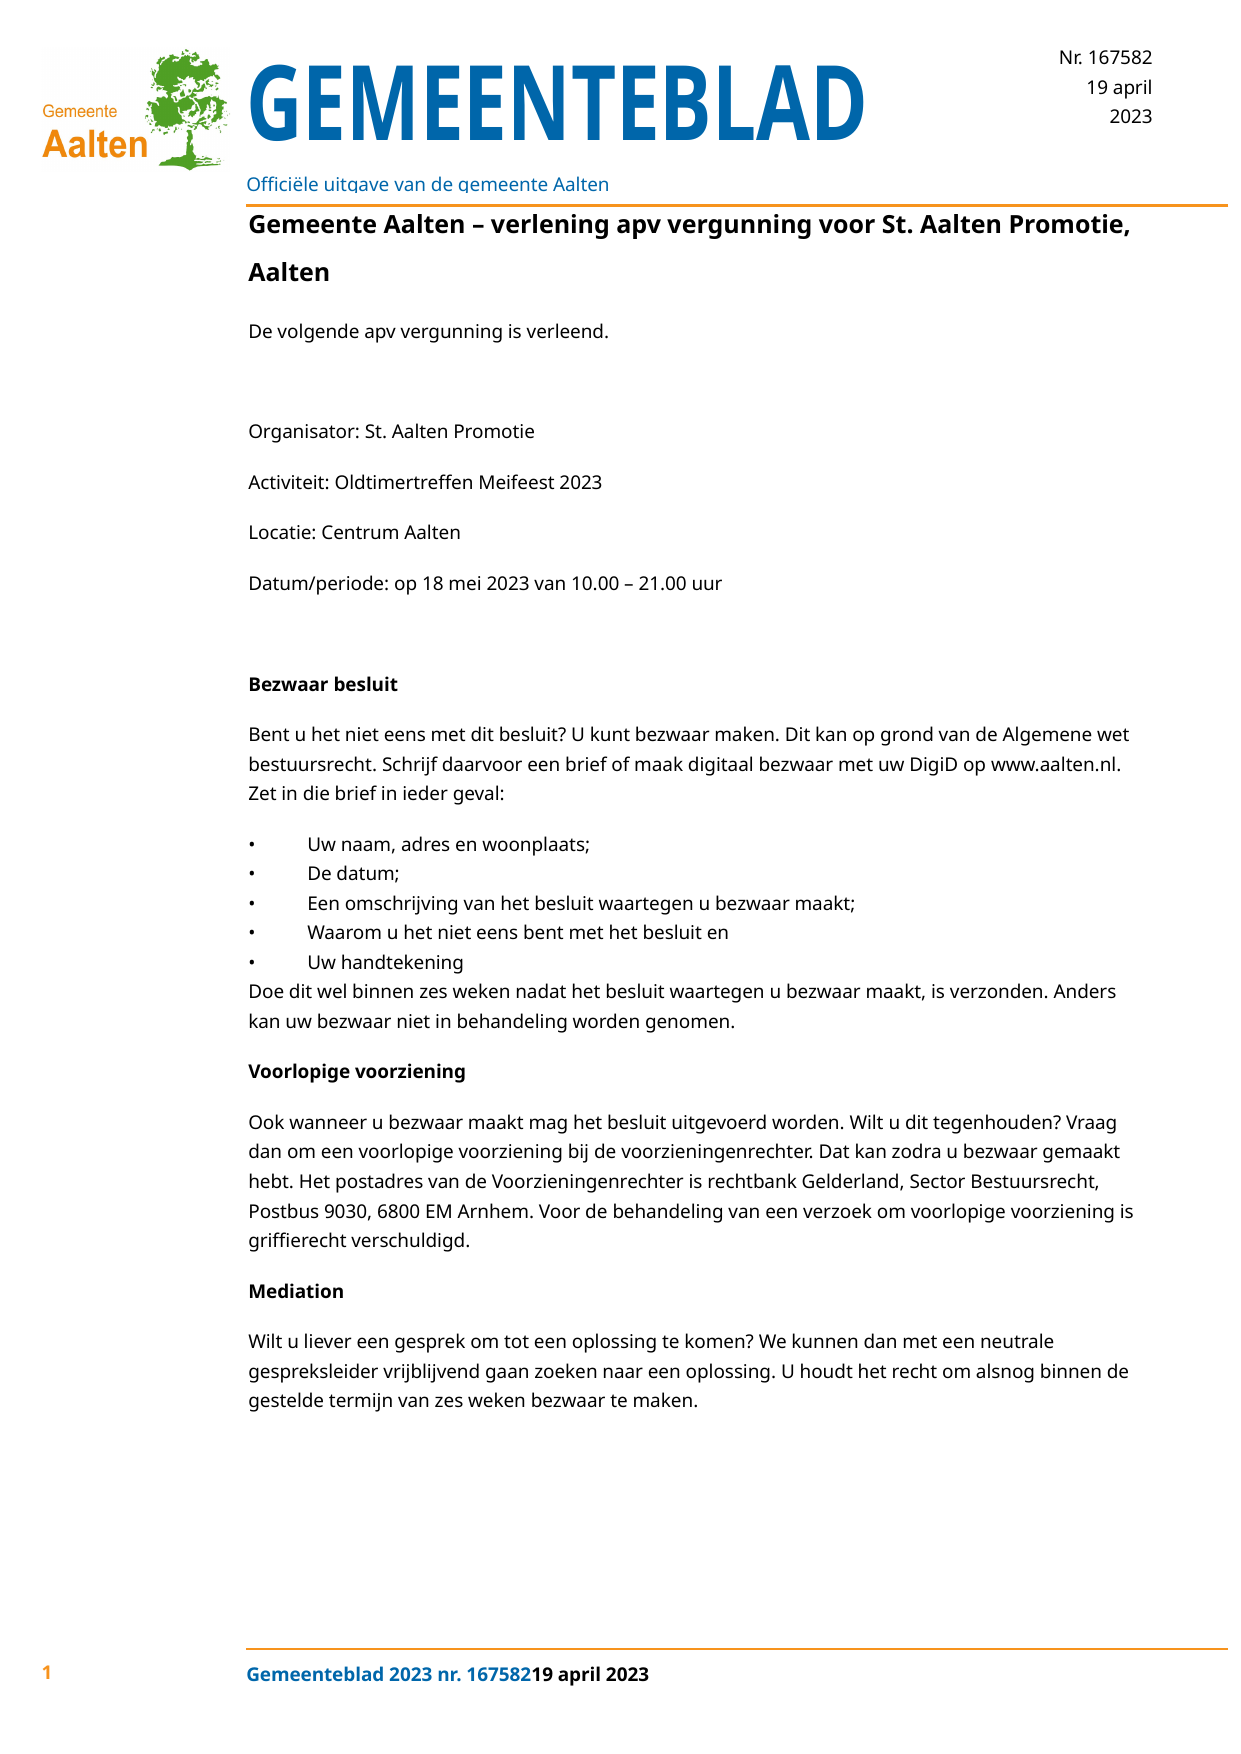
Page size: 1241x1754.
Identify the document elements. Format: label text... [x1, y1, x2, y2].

text Ook wanneer u bezwaar maakt mag het besluit uitgevoerd worden. Wilt u dit tegenhouden? Vraag dan om een voorlopige voorziening bij de voorzieningenrechter. Dat kan zodra u bezwaar gemaakt hebt. Het postadres van de Voorzieningenrechter is rechtbank Gelderland, Sector Bestuursrecht, Postbus 9030, 6800 EM Arnhem. Voor de behandeling van een verzoek om voorlopige voorziening is griffierecht verschuldigd. [248, 1109, 1152, 1253]
text Gemeente Aalten – verlening apv vergunning voor St. Aalten Promotie, Aalten [248, 207, 1152, 288]
text De volgende apv vergunning is verleend. [248, 318, 1152, 344]
text Mediation [248, 1278, 1152, 1304]
text Voorlopige voorziening [248, 1059, 1152, 1084]
text Wilt u liever een gesprek om tot een oplossing te komen? We kunnen dan met een neutrale gespreksleider vrijblijvend gaan zoeken naar een oplossing. U houdt het recht om alsnog binnen de gestelde termijn van zes weken bezwaar te maken. [248, 1328, 1152, 1413]
picture [41, 47, 231, 172]
text Datum/periode: op 18 mei 2023 van 10.00 – 21.00 uur [248, 570, 1152, 596]
list Uw handtekening [248, 949, 1152, 975]
list De datum; [248, 860, 1152, 886]
text Activiteit: Oldtimertreffen Meifeest 2023 [248, 469, 1152, 495]
text Bezwaar besluit [248, 671, 1152, 697]
text Bent u het niet eens met dit besluit? U kunt bezwaar maken. Dit kan op grond van de Algemene wet bestuursrecht. Schrijf daarvoor een brief of maak digitaal bezwaar met uw DigiD op www.aalten.nl. Zet in die brief in ieder geval: [248, 721, 1152, 806]
list Waarom u het niet eens bent met het besluit en [248, 919, 1152, 945]
list Uw naam, adres en woonplaats; [248, 831, 1152, 857]
text Doe dit wel binnen zes weken nadat het besluit waartegen u bezwaar maakt, is verzonden. Anders kan uw bezwaar niet in behandeling worden genomen. [248, 979, 1152, 1034]
text Organisator: St. Aalten Promotie [248, 419, 1152, 444]
list Een omschrijving van het besluit waartegen u bezwaar maakt; [248, 890, 1152, 916]
text Locatie: Centrum Aalten [248, 519, 1152, 545]
